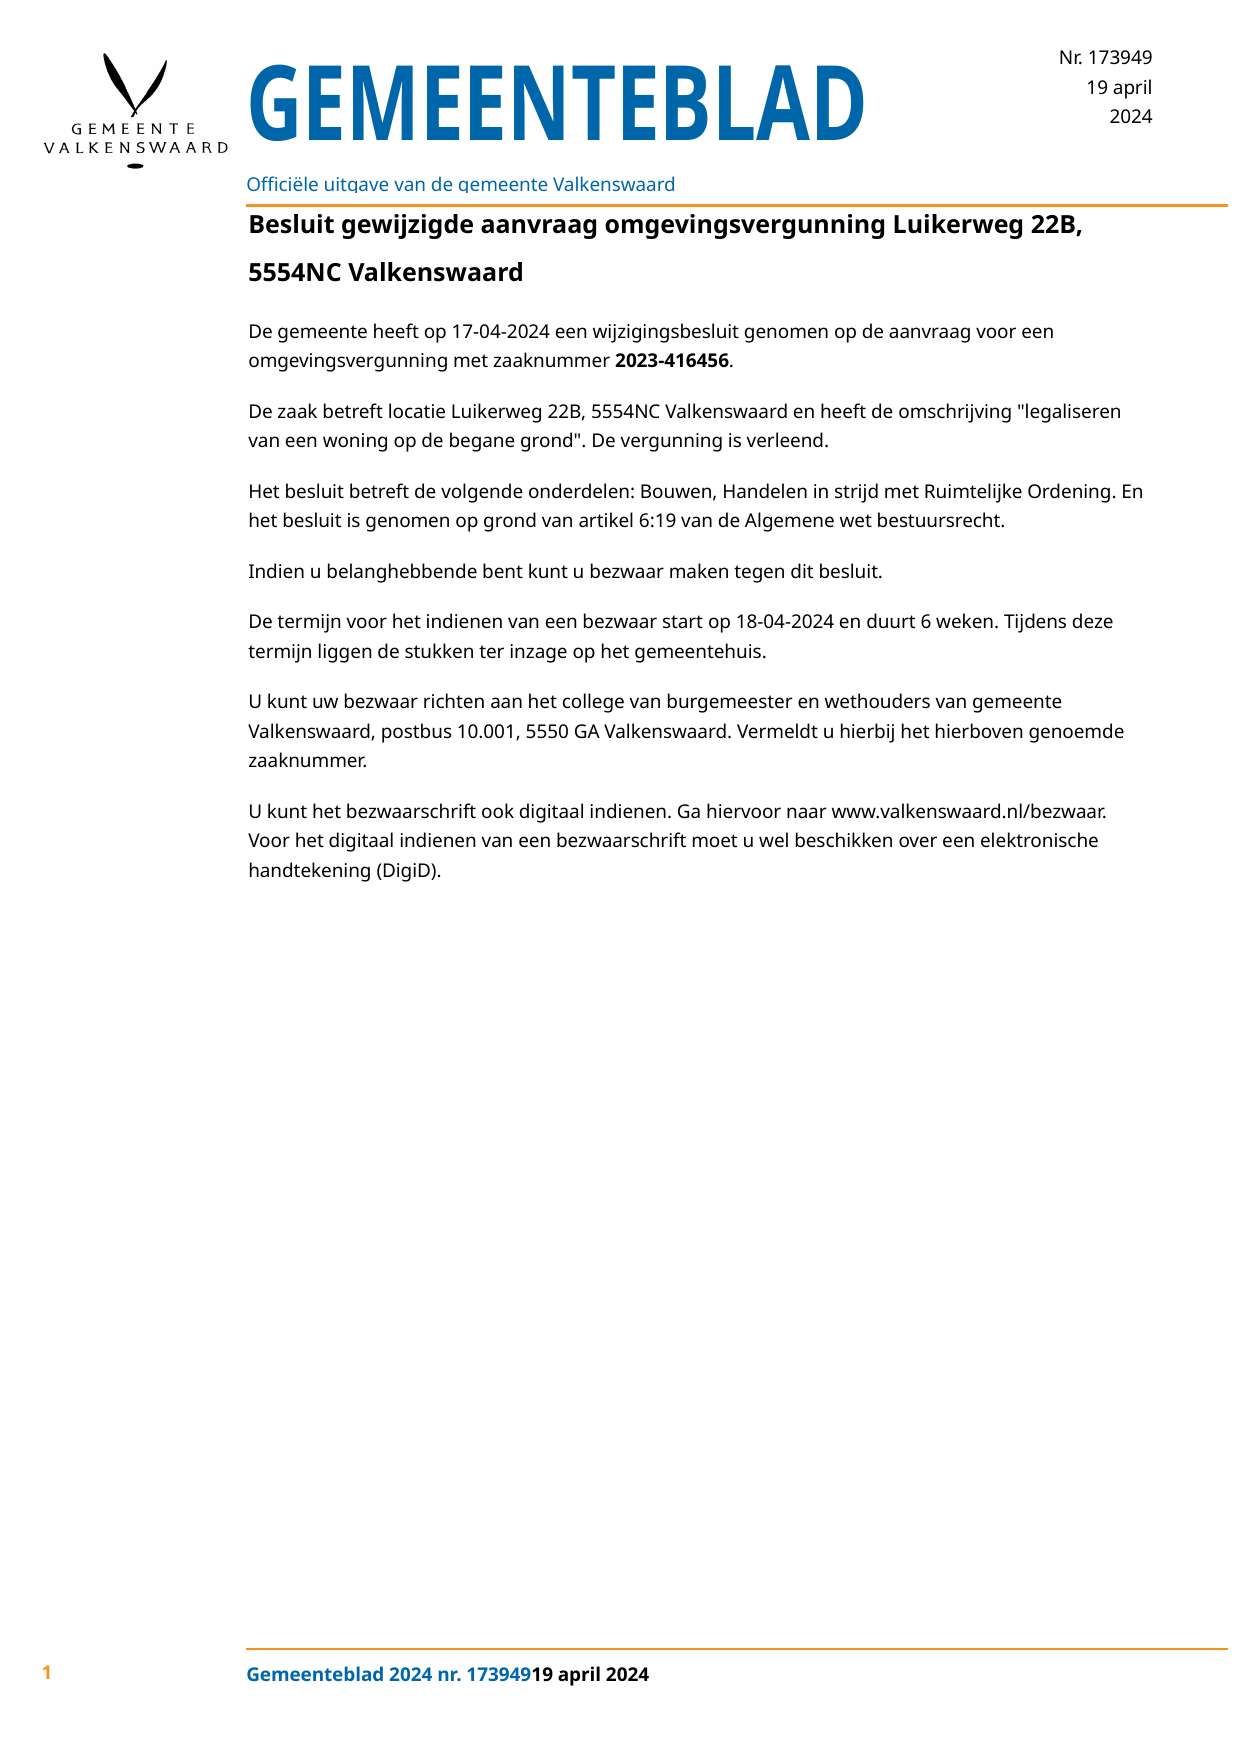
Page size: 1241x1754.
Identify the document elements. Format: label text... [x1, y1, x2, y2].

text U kunt uw bezwaar richten aan het college van burgemeester en wethouders van gemeente Valkenswaard, postbus 10.001, 5550 GA Valkenswaard. Vermeldt u hierbij het hierboven genoemde zaaknummer. [248, 688, 1152, 773]
text De gemeente heeft op 17-04-2024 een wijzigingsbesluit genomen op de aanvraag voor een omgevingsvergunning met zaaknummer 2023-416456. [248, 318, 1152, 373]
text U kunt het bezwaarschrift ook digitaal indienen. Ga hiervoor naar www.valkenswaard.nl/bezwaar. Voor het digitaal indienen van een bezwaarschrift moet u wel beschikken over een elektronische handtekening (DigiD). [248, 798, 1152, 883]
text De termijn voor het indienen van een bezwaar start op 18-04-2024 en duurt 6 weken. Tijdens deze termijn liggen de stukken ter inzage op het gemeentehuis. [248, 608, 1152, 664]
picture [41, 47, 231, 172]
text Besluit gewijzigde aanvraag omgevingsvergunning Luikerweg 22B, 5554NC Valkenswaard [248, 207, 1152, 288]
text De zaak betreft locatie Luikerweg 22B, 5554NC Valkenswaard en heeft de omschrijving "legaliseren van een woning op de begane grond". De vergunning is verleend. [248, 398, 1152, 453]
text Indien u belanghebbende bent kunt u bezwaar maken tegen dit besluit. [248, 558, 1152, 584]
text Het besluit betreft de volgende onderdelen: Bouwen, Handelen in strijd met Ruimtelijke Ordening. En het besluit is genomen op grond van artikel 6:19 van de Algemene wet bestuursrecht. [248, 478, 1152, 533]
